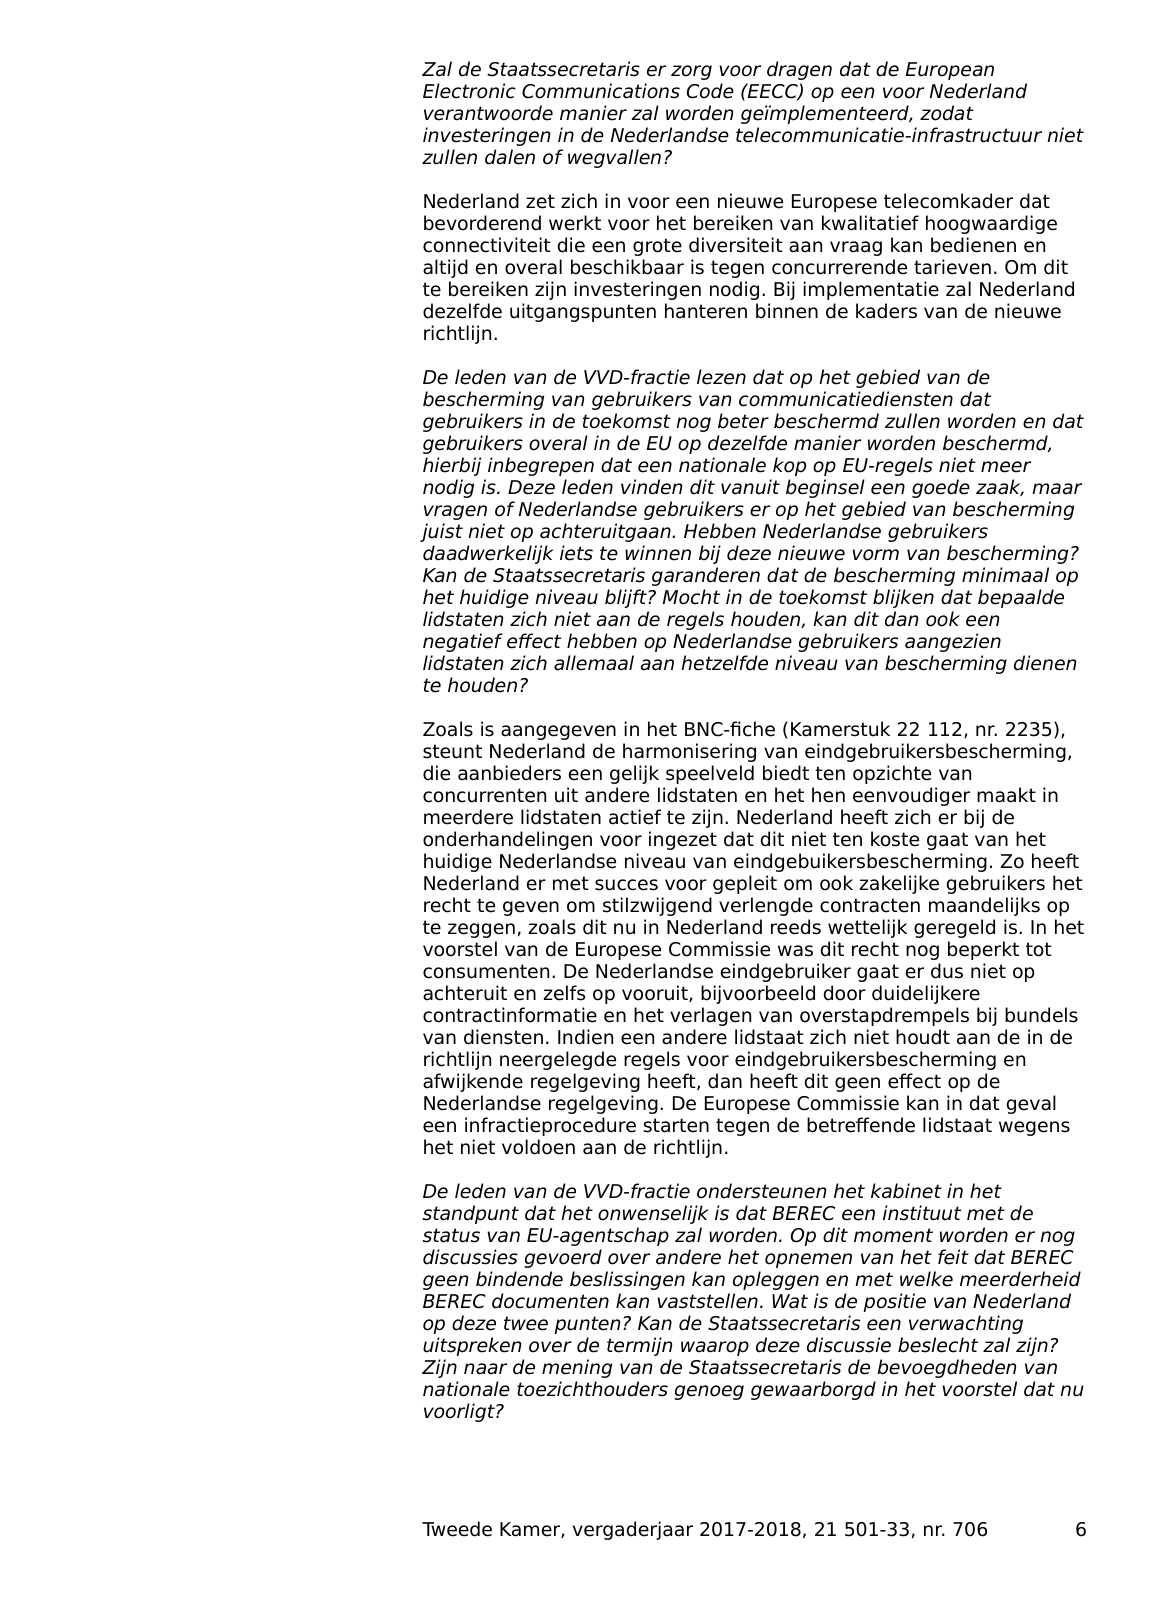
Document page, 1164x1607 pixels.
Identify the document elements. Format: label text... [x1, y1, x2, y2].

text De leden van de VVD-fractie ondersteunen het kabinet in het standpunt dat het onwenselijk is dat BEREC een instituut met de status van EU-agentschap zal worden. Op dit moment worden er nog discussies gevoerd over andere het opnemen van het feit dat BEREC geen bindende beslissingen kan opleggen en met welke meerderheid BEREC documenten kan vaststellen. Wat is de positie van Nederland op deze twee punten? Kan de Staatssecretaris een verwachting uitspreken over de termijn waarop deze discussie beslecht zal zijn? Zijn naar de mening van de Staatssecretaris de bevoegdheden van nationale toezichthouders genoeg gewaarborgd in het voorstel dat nu voorligt? [422, 1181, 1087, 1423]
text Zoals is aangegeven in het BNC-fiche (Kamerstuk 22 112, nr. 2235), steunt Nederland de harmonisering van eindgebruikersbescherming, die aanbieders een gelijk speelveld biedt ten opzichte van concurrenten uit andere lidstaten en het hen eenvoudiger maakt in meerdere lidstaten actief te zijn. Nederland heeft zich er bij de onderhandelingen voor ingezet dat dit niet ten koste gaat van het huidige Nederlandse niveau van eindgebuikersbescherming. Zo heeft Nederland er met succes voor gepleit om ook zakelijke gebruikers het recht te geven om stilzwijgend verlengde contracten maandelijks op te zeggen, zoals dit nu in Nederland reeds wettelijk geregeld is. In het voorstel van de Europese Commissie was dit recht nog beperkt tot consumenten. De Nederlandse eindgebruiker gaat er dus niet op achteruit en zelfs op vooruit, bijvoorbeeld door duidelijkere contractinformatie en het verlagen van overstapdrempels bij bundels van diensten. Indien een andere lidstaat zich niet houdt aan de in de richtlijn neergelegde regels voor eindgebruikersbescherming en afwijkende regelgeving heeft, dan heeft dit geen effect op de Nederlandse regelgeving. De Europese Commissie kan in dat geval een infractieprocedure starten tegen de betreffende lidstaat wegens het niet voldoen aan de richtlijn. [422, 719, 1087, 1159]
text Zal de Staatssecretaris er zorg voor dragen dat de European Electronic Communications Code (EECC) op een voor Nederland verantwoorde manier zal worden geïmplementeerd, zodat investeringen in de Nederlandse telecommunicatie-infrastructuur niet zullen dalen of wegvallen? [422, 59, 1087, 169]
text De leden van de VVD-fractie lezen dat op het gebied van de bescherming van gebruikers van communicatiediensten dat gebruikers in de toekomst nog beter beschermd zullen worden en dat gebruikers overal in de EU op dezelfde manier worden beschermd, hierbij inbegrepen dat een nationale kop op EU-regels niet meer nodig is. Deze leden vinden dit vanuit beginsel een goede zaak, maar vragen of Nederlandse gebruikers er op het gebied van bescherming juist niet op achteruitgaan. Hebben Nederlandse gebruikers daadwerkelijk iets te winnen bij deze nieuwe vorm van bescherming? Kan de Staatssecretaris garanderen dat de bescherming minimaal op het huidige niveau blijft? Mocht in de toekomst blijken dat bepaalde lidstaten zich niet aan de regels houden, kan dit dan ook een negatief effect hebben op Nederlandse gebruikers aangezien lidstaten zich allemaal aan hetzelfde niveau van bescherming dienen te houden? [422, 367, 1087, 697]
text Nederland zet zich in voor een nieuwe Europese telecomkader dat bevorderend werkt voor het bereiken van kwalitatief hoogwaardige connectiviteit die een grote diversiteit aan vraag kan bedienen en altijd en overal beschikbaar is tegen concurrerende tarieven. Om dit te bereiken zijn investeringen nodig. Bij implementatie zal Nederland dezelfde uitgangspunten hanteren binnen de kaders van de nieuwe richtlijn. [422, 191, 1087, 345]
